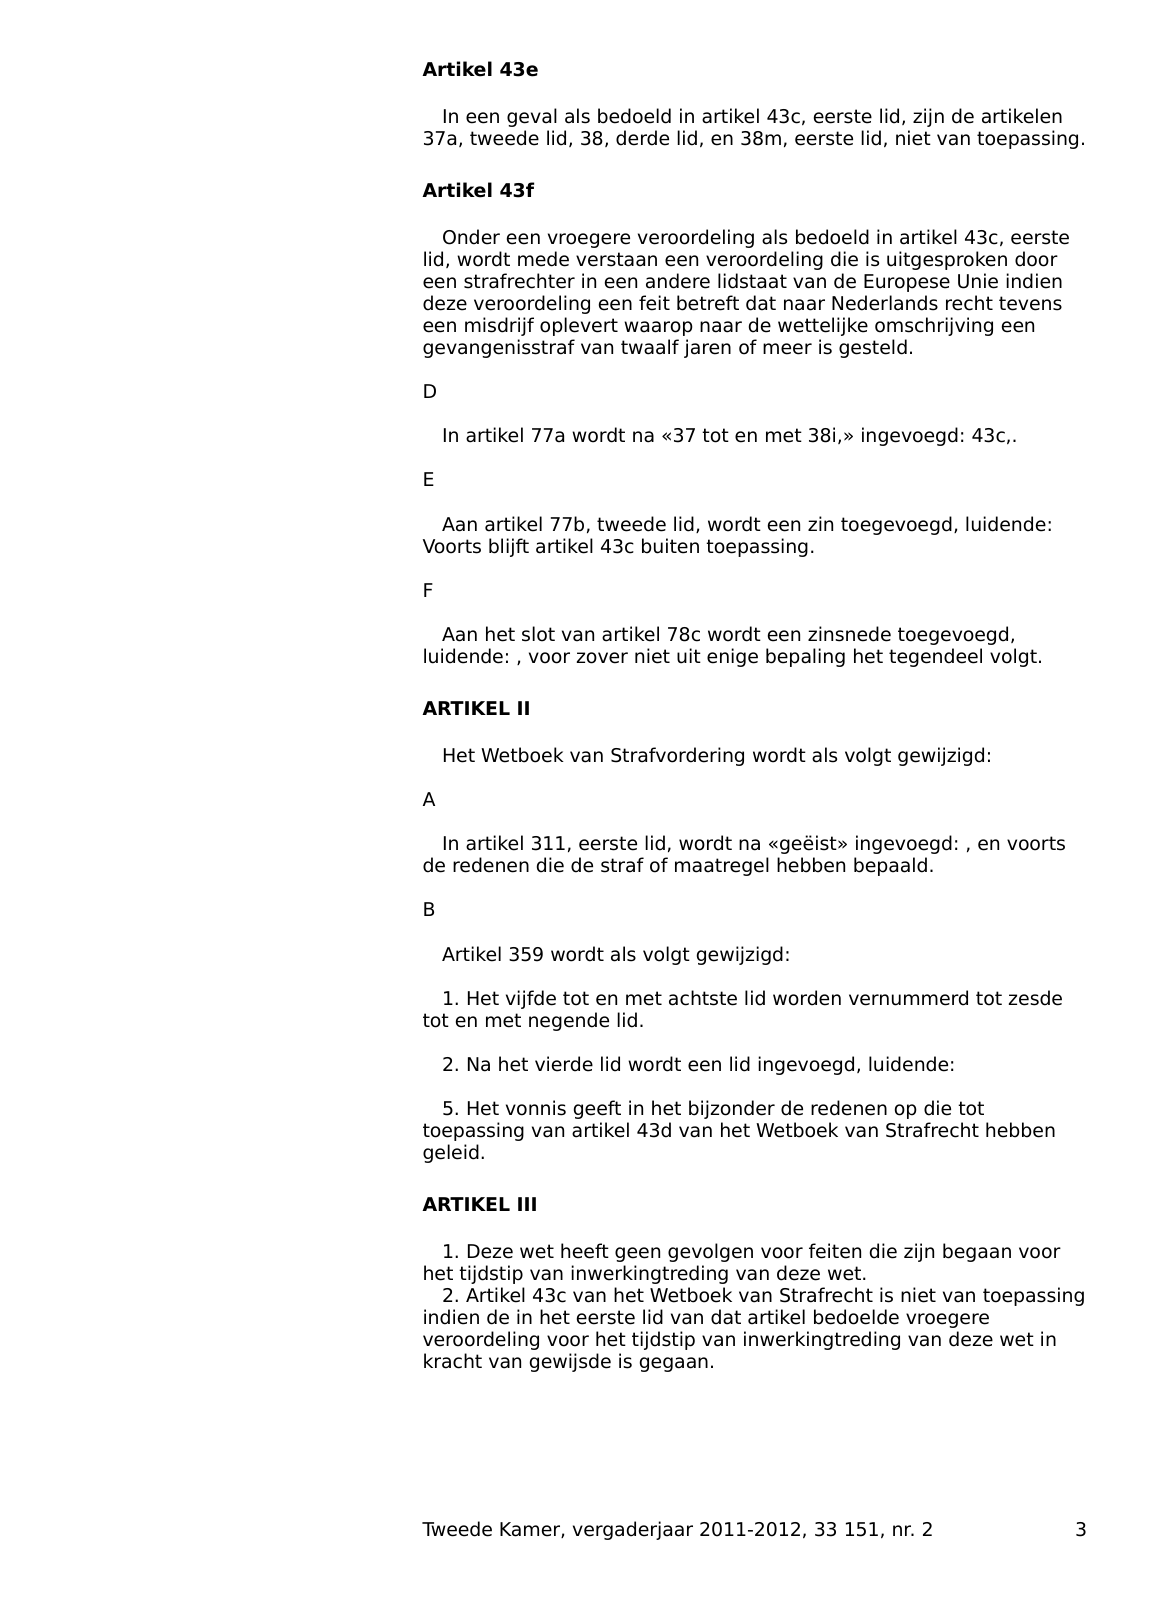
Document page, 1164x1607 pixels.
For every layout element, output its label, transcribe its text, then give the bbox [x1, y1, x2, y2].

text 1. Deze wet heeft geen gevolgen voor feiten die zijn begaan voor het tijdstip van inwerkingtreding van deze wet. [422, 1241, 1087, 1285]
text Het Wetboek van Strafvordering wordt als volgt gewijzigd: [422, 745, 1087, 767]
text In een geval als bedoeld in artikel 43c, eerste lid, zijn de artikelen 37a, tweede lid, 38, derde lid, en 38m, eerste lid, niet van toepassing. [422, 106, 1087, 150]
text 5. Het vonnis geeft in het bijzonder de redenen op die tot toepassing van artikel 43d van het Wetboek van Strafrecht hebben geleid. [422, 1098, 1087, 1164]
text Aan artikel 77b, tweede lid, wordt een zin toegevoegd, luidende: Voorts blijft artikel 43c buiten toepassing. [422, 513, 1087, 557]
text In artikel 77a wordt na «37 tot en met 38i,» ingevoegd: 43c,. [422, 425, 1087, 447]
subtitle Artikel 43e [422, 59, 1087, 81]
subtitle ARTIKEL II [422, 698, 1087, 720]
text Artikel 359 wordt als volgt gewijzigd: [422, 943, 1087, 965]
text B [422, 899, 1087, 921]
text A [422, 789, 1087, 811]
text F [422, 580, 1087, 602]
text Aan het slot van artikel 78c wordt een zinsnede toegevoegd, luidende: , voor zover niet uit enige bepaling het tegendeel volgt. [422, 624, 1087, 668]
text 2. Na het vierde lid wordt een lid ingevoegd, luidende: [422, 1054, 1087, 1076]
subtitle Artikel 43f [422, 180, 1087, 202]
text Onder een vroegere veroordeling als bedoeld in artikel 43c, eerste lid, wordt mede verstaan een veroordeling die is uitgesproken door een strafrechter in een andere lidstaat van de Europese Unie indien deze veroordeling een feit betreft dat naar Nederlands recht tevens een misdrijf oplevert waarop naar de wettelijke omschrijving een gevangenisstraf van twaalf jaren of meer is gesteld. [422, 227, 1087, 359]
text In artikel 311, eerste lid, wordt na «geëist» ingevoegd: , en voorts de redenen die de straf of maatregel hebben bepaald. [422, 833, 1087, 877]
text 2. Artikel 43c van het Wetboek van Strafrecht is niet van toepassing indien de in het eerste lid van dat artikel bedoelde vroegere veroordeling voor het tijdstip van inwerkingtreding van deze wet in kracht van gewijsde is gegaan. [422, 1285, 1087, 1373]
text 1. Het vijfde tot en met achtste lid worden vernummerd tot zesde tot en met negende lid. [422, 988, 1087, 1032]
subtitle ARTIKEL III [422, 1194, 1087, 1216]
text D [422, 381, 1087, 403]
text E [422, 469, 1087, 491]
